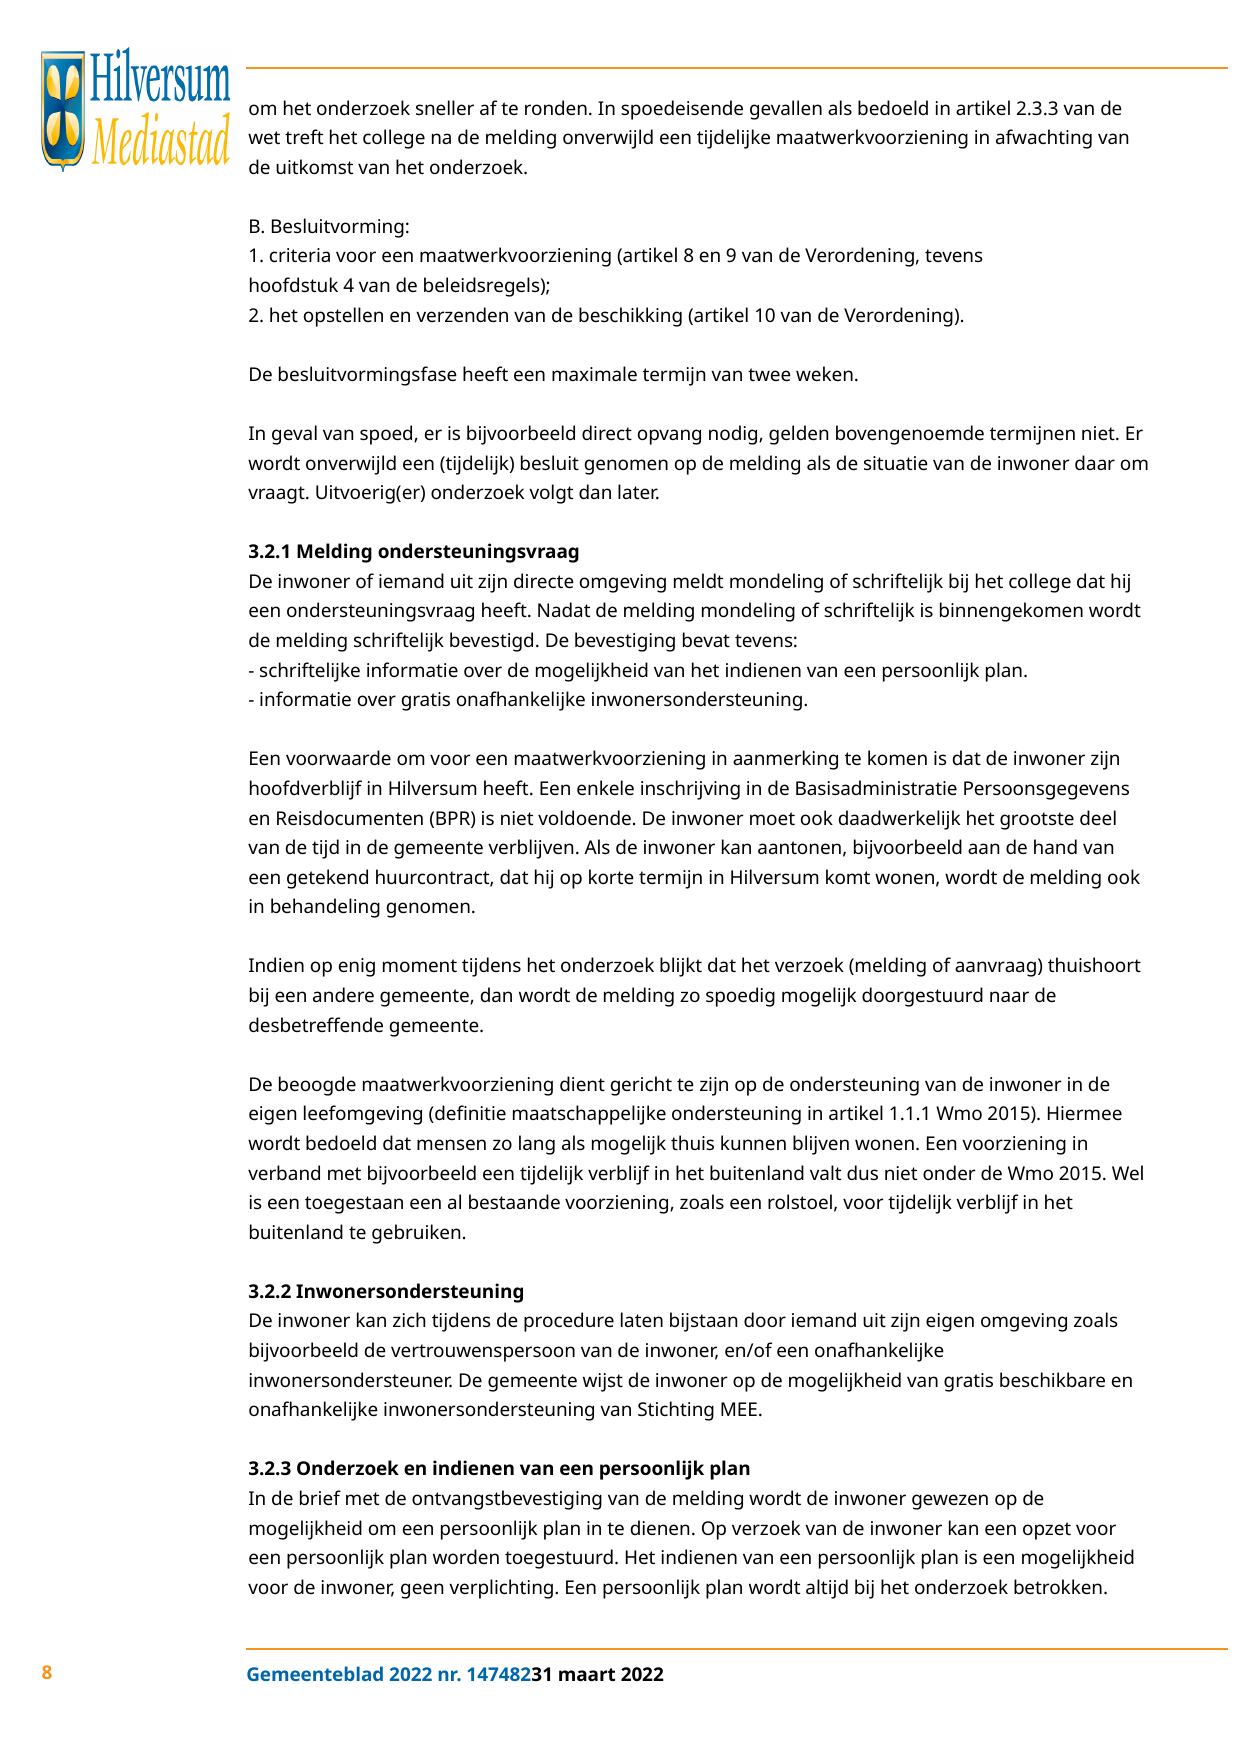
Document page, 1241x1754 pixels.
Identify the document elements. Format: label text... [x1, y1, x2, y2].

text Indien op enig moment tijdens het onderzoek blijkt dat het verzoek (melding of aanvraag) thuishoort bij een andere gemeente, dan wordt de melding zo spoedig mogelijk doorgestuurd naar de desbetreffende gemeente. [248, 953, 1152, 1038]
text De inwoner of iemand uit zijn directe omgeving meldt mondeling of schriftelijk bij het college dat hij een ondersteuningsvraag heeft. Nadat de melding mondeling of schriftelijk is binnengekomen wordt de melding schriftelijk bevestigd. De bevestiging bevat tevens: [248, 568, 1152, 653]
text - informatie over gratis onafhankelijke inwonersondersteuning. [248, 686, 1152, 712]
text 2. het opstellen en verzenden van de beschikking (artikel 10 van de Verordening). [248, 302, 1152, 328]
text De inwoner kan zich tijdens de procedure laten bijstaan door iemand uit zijn eigen omgeving zoals bijvoorbeeld de vertrouwenspersoon van de inwoner, en/of een onafhankelijke inwonersondersteuner. De gemeente wijst de inwoner op de mogelijkheid van gratis beschikbare en onafhankelijke inwonersondersteuning van Stichting MEE. [248, 1308, 1152, 1422]
text 1. criteria voor een maatwerkvoorziening (artikel 8 en 9 van de Verordening, tevens [248, 243, 1152, 268]
text In de brief met de ontvangstbevestiging van de melding wordt de inwoner gewezen op de mogelijkheid om een persoonlijk plan in te dienen. Op verzoek van de inwoner kan een opzet voor een persoonlijk plan worden toegestuurd. Het indienen van een persoonlijk plan is een mogelijkheid voor de inwoner, geen verplichting. Een persoonlijk plan wordt altijd bij het onderzoek betrokken. [248, 1485, 1152, 1600]
text om het onderzoek sneller af te ronden. In spoedeisende gevallen als bedoeld in artikel 2.3.3 van de wet treft het college na de melding onverwijld een tijdelijke maatwerkvoorziening in afwachting van de uitkomst van het onderzoek. [248, 95, 1152, 180]
text B. Besluitvorming: [248, 213, 1152, 239]
text 3.2.1 Melding ondersteuningsvraag [248, 538, 1152, 564]
text Een voorwaarde om voor een maatwerkvoorziening in aanmerking te komen is dat de inwoner zijn hoofdverblijf in Hilversum heeft. Een enkele inschrijving in de Basisadministratie Persoonsgegevens en Reisdocumenten (BPR) is niet voldoende. De inwoner moet ook daadwerkelijk het grootste deel van de tijd in de gemeente verblijven. Als de inwoner kan aantonen, bijvoorbeeld aan de hand van een getekend huurcontract, dat hij op korte termijn in Hilversum komt wonen, wordt de melding ook in behandeling genomen. [248, 746, 1152, 919]
text 3.2.2 Inwonersondersteuning [248, 1278, 1152, 1304]
text De beoogde maatwerkvoorziening dient gericht te zijn op de ondersteuning van de inwoner in de eigen leefomgeving (definitie maatschappelijke ondersteuning in artikel 1.1.1 Wmo 2015). Hiermee wordt bedoeld dat mensen zo lang als mogelijk thuis kunnen blijven wonen. Een voorziening in verband met bijvoorbeeld een tijdelijk verblijf in het buitenland valt dus niet onder de Wmo 2015. Wel is een toegestaan een al bestaande voorziening, zoals een rolstoel, voor tijdelijk verblijf in het buitenland te gebruiken. [248, 1071, 1152, 1245]
text De besluitvormingsfase heeft een maximale termijn van twee weken. [248, 361, 1152, 387]
text - schriftelijke informatie over de mogelijkheid van het indienen van een persoonlijk plan. [248, 657, 1152, 683]
text hoofdstuk 4 van de beleidsregels); [248, 272, 1152, 298]
text 3.2.3 Onderzoek en indienen van een persoonlijk plan [248, 1456, 1152, 1481]
text In geval van spoed, er is bijvoorbeeld direct opvang nodig, gelden bovengenoemde termijnen niet. Er wordt onverwijld een (tijdelijk) besluit genomen op de melding als de situatie van de inwoner daar om vraagt. Uitvoerig(er) onderzoek volgt dan later. [248, 420, 1152, 505]
picture [41, 47, 231, 172]
